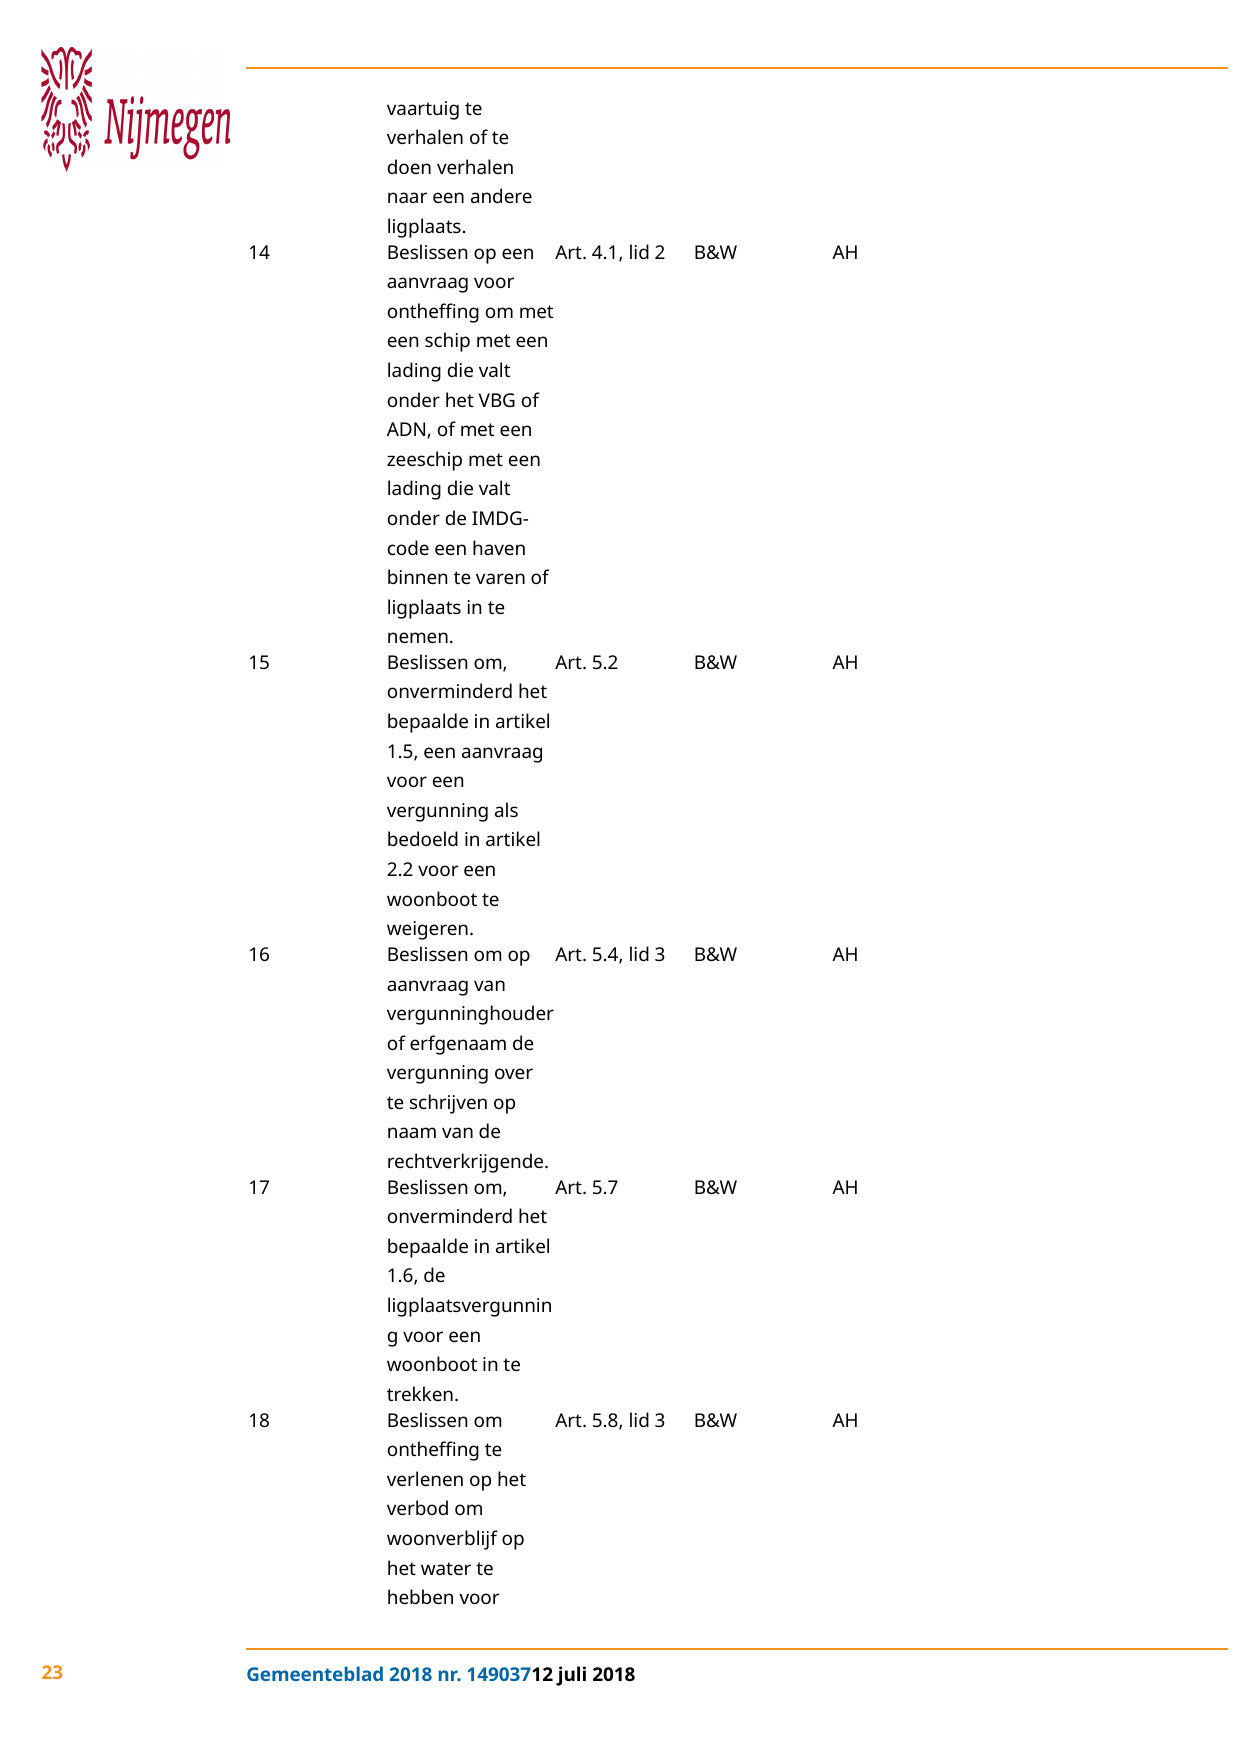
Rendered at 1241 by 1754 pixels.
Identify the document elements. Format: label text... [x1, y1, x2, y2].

table_cell AH [832, 649, 971, 941]
table_cell Beslissen om, onverminderd het bepaalde in artikel 1.5, een aanvraag voor een vergunning als bedoeld in artikel 2.2 voor een woonboot te weigeren. [387, 649, 555, 941]
table_cell AH [832, 941, 971, 1174]
table_cell [555, 95, 694, 239]
table_cell Beslissen op een aanvraag voor ontheffing om met een schip met een lading die valt onder het VBG of ADN, of met een zeeschip met een lading die valt onder de IMDG-code een haven binnen te varen of ligplaats in te nemen. [387, 239, 555, 649]
table_cell [694, 95, 832, 239]
table_cell 17 [248, 1174, 387, 1407]
table_cell [971, 649, 1152, 941]
table_cell Art. 5.4, lid 3 [555, 941, 694, 1174]
table_cell Beslissen om ontheffing te verlenen op het verbod om woonverblijf op het water te hebben voor [387, 1407, 555, 1610]
table_cell [971, 1174, 1152, 1407]
table_cell Art. 4.1, lid 2 [555, 239, 694, 649]
table_cell Art. 5.2 [555, 649, 694, 941]
table_cell [971, 95, 1152, 239]
table_cell Art. 5.7 [555, 1174, 694, 1407]
table_cell B&W [694, 239, 832, 649]
table_cell [971, 1407, 1152, 1610]
table_cell 18 [248, 1407, 387, 1610]
table_cell Beslissen om op aanvraag van vergunninghouder of erfgenaam de vergunning over te schrijven op naam van de rechtverkrijgende. [387, 941, 555, 1174]
table_cell vaartuig te verhalen of te doen verhalen naar een andere ligplaats. [387, 95, 555, 239]
table_cell AH [832, 1407, 971, 1610]
table_cell AH [832, 1174, 971, 1407]
table_cell B&W [694, 1407, 832, 1610]
table_cell 14 [248, 239, 387, 649]
table_cell B&W [694, 941, 832, 1174]
table_cell [971, 239, 1152, 649]
table_cell Art. 5.8, lid 3 [555, 1407, 694, 1610]
table_cell [832, 95, 971, 239]
table_cell [248, 95, 387, 239]
table_cell 15 [248, 649, 387, 941]
table_cell 16 [248, 941, 387, 1174]
table_cell B&W [694, 1174, 832, 1407]
table_cell B&W [694, 649, 832, 941]
table_cell Beslissen om, onverminderd het bepaalde in artikel 1.6, de ligplaatsvergunning voor een woonboot in te trekken. [387, 1174, 555, 1407]
table_cell AH [832, 239, 971, 649]
picture [41, 47, 231, 172]
table_cell [971, 941, 1152, 1174]
